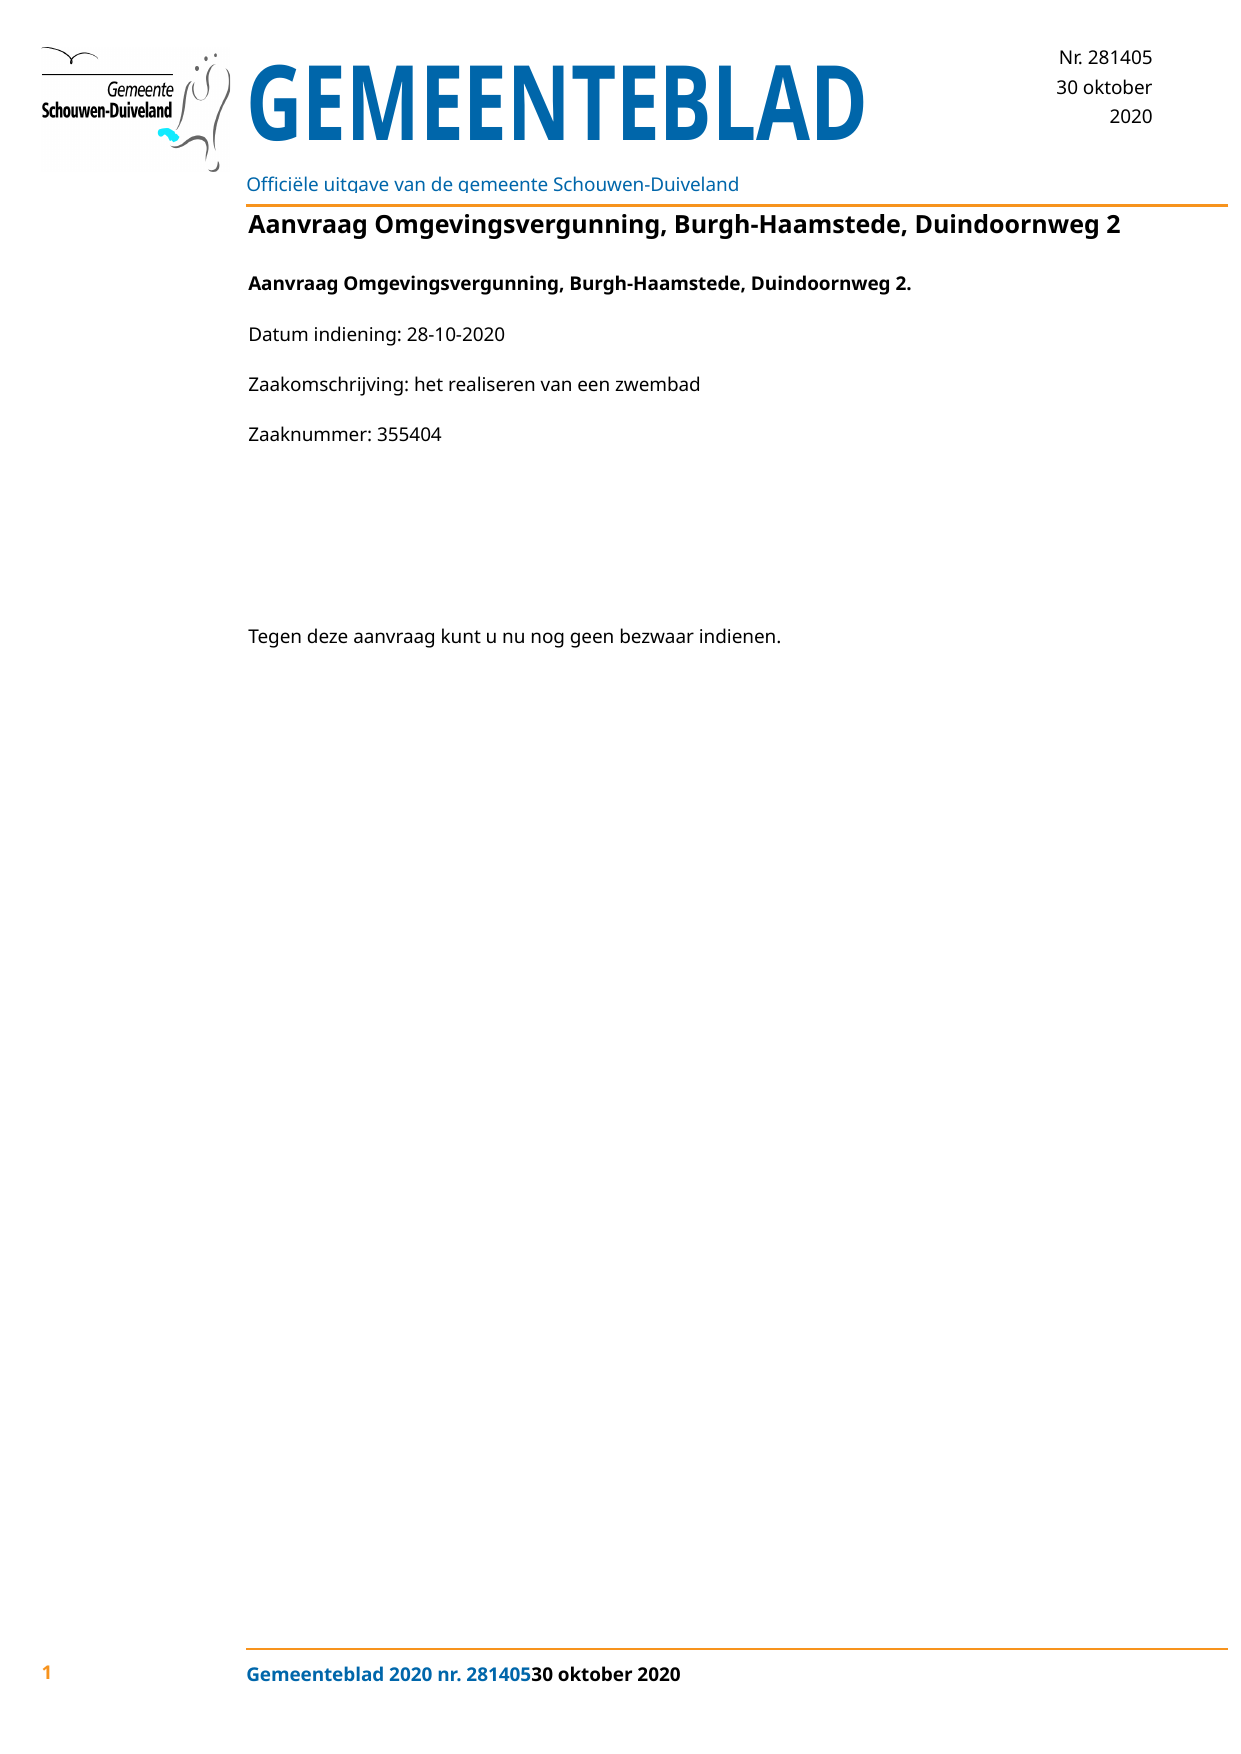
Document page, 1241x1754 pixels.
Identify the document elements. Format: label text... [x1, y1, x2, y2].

text Zaakomschrijving: het realiseren van een zwembad [248, 371, 1152, 397]
text Aanvraag Omgevingsvergunning, Burgh-Haamstede, Duindoornweg 2. [248, 270, 1152, 296]
text Datum indiening: 28-10-2020 [248, 321, 1152, 346]
text Aanvraag Omgevingsvergunning, Burgh-Haamstede, Duindoornweg 2 [248, 207, 1152, 241]
text Tegen deze aanvraag kunt u nu nog geen bezwaar indienen. [248, 623, 1152, 649]
picture [41, 47, 231, 172]
text Zaaknummer: 355404 [248, 422, 1152, 447]
